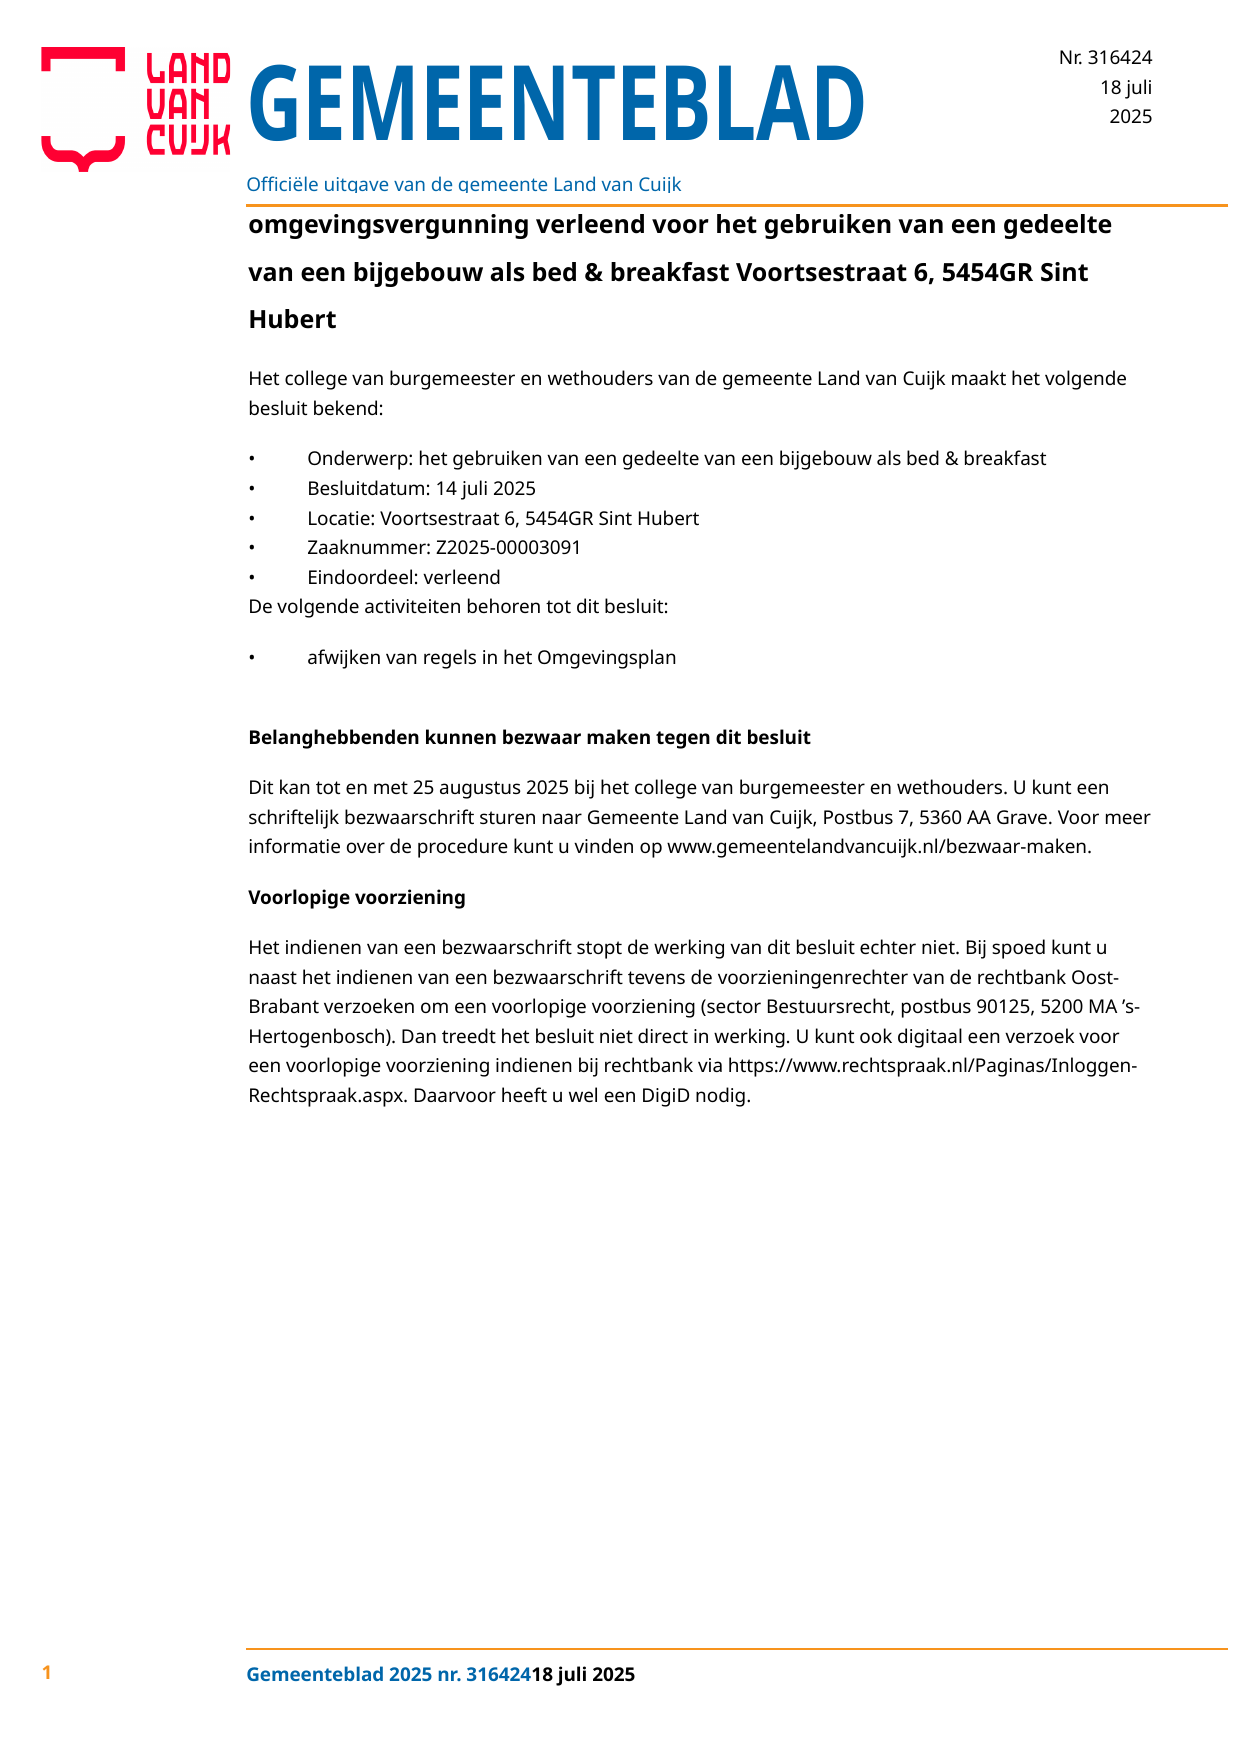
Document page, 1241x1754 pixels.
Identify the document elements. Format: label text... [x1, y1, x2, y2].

list Eindoordeel: verleend [248, 564, 1152, 589]
text Het indienen van een bezwaarschrift stopt de werking van dit besluit echter niet. Bij spoed kunt u naast het indienen van een bezwaarschrift tevens de voorzieningenrechter van de rechtbank Oost-Brabant verzoeken om een voorlopige voorziening (sector Bestuursrecht, postbus 90125, 5200 MA ’s-Hertogenbosch). Dan treedt het besluit niet direct in werking. U kunt ook digitaal een verzoek voor een voorlopige voorziening indienen bij rechtbank via https://www.rechtspraak.nl/Paginas/Inloggen-Rechtspraak.aspx. Daarvoor heeft u wel een DigiD nodig. [248, 934, 1152, 1108]
list Onderwerp: het gebruiken van een gedeelte van een bijgebouw als bed & breakfast [248, 446, 1152, 471]
text Dit kan tot en met 25 augustus 2025 bij het college van burgemeester en wethouders. U kunt een schriftelijk bezwaarschrift sturen naar Gemeente Land van Cuijk, Postbus 7, 5360 AA Grave. Voor meer informatie over de procedure kunt u vinden op www.gemeentelandvancuijk.nl/bezwaar-maken. [248, 774, 1152, 859]
list afwijken van regels in het Omgevingsplan [248, 644, 1152, 669]
text Voorlopige voorziening [248, 884, 1152, 909]
picture [41, 47, 231, 172]
list Besluitdatum: 14 juli 2025 [248, 475, 1152, 501]
list Locatie: Voortsestraat 6, 5454GR Sint Hubert [248, 505, 1152, 530]
text Het college van burgemeester en wethouders van de gemeente Land van Cuijk maakt het volgende besluit bekend: [248, 366, 1152, 421]
text De volgende activiteiten behoren tot dit besluit: [248, 593, 1152, 619]
list Zaaknummer: Z2025-00003091 [248, 534, 1152, 560]
text Belanghebbenden kunnen bezwaar maken tegen dit besluit [248, 724, 1152, 749]
text omgevingsvergunning verleend voor het gebruiken van een gedeelte van een bijgebouw als bed & breakfast Voortsestraat 6, 5454GR Sint Hubert [248, 207, 1152, 336]
